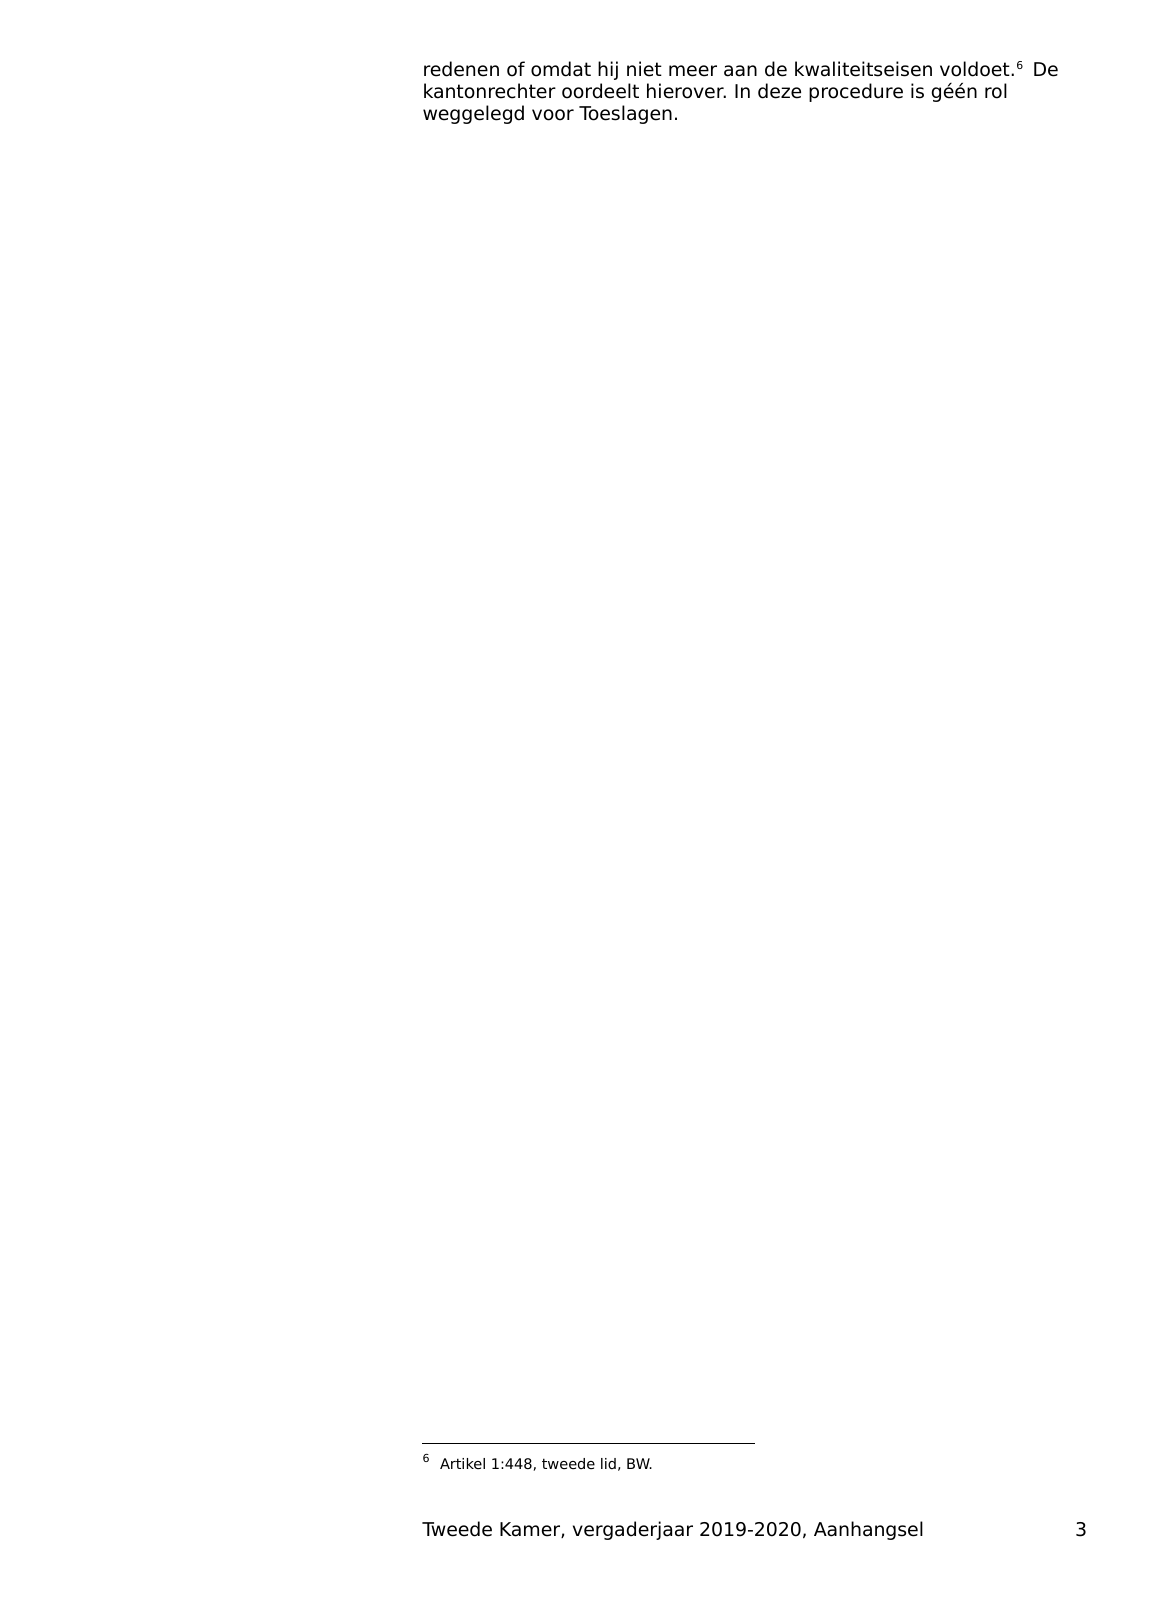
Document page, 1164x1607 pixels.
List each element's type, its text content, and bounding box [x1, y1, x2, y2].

text redenen of omdat hij niet meer aan de kwaliteitseisen voldoet. De kantonrechter oordeelt hierover. In deze procedure is géén rol weggelegd voor Toeslagen. [422, 59, 1087, 125]
text Artikel 1:448, tweede lid, BW. [422, 1452, 1087, 1474]
